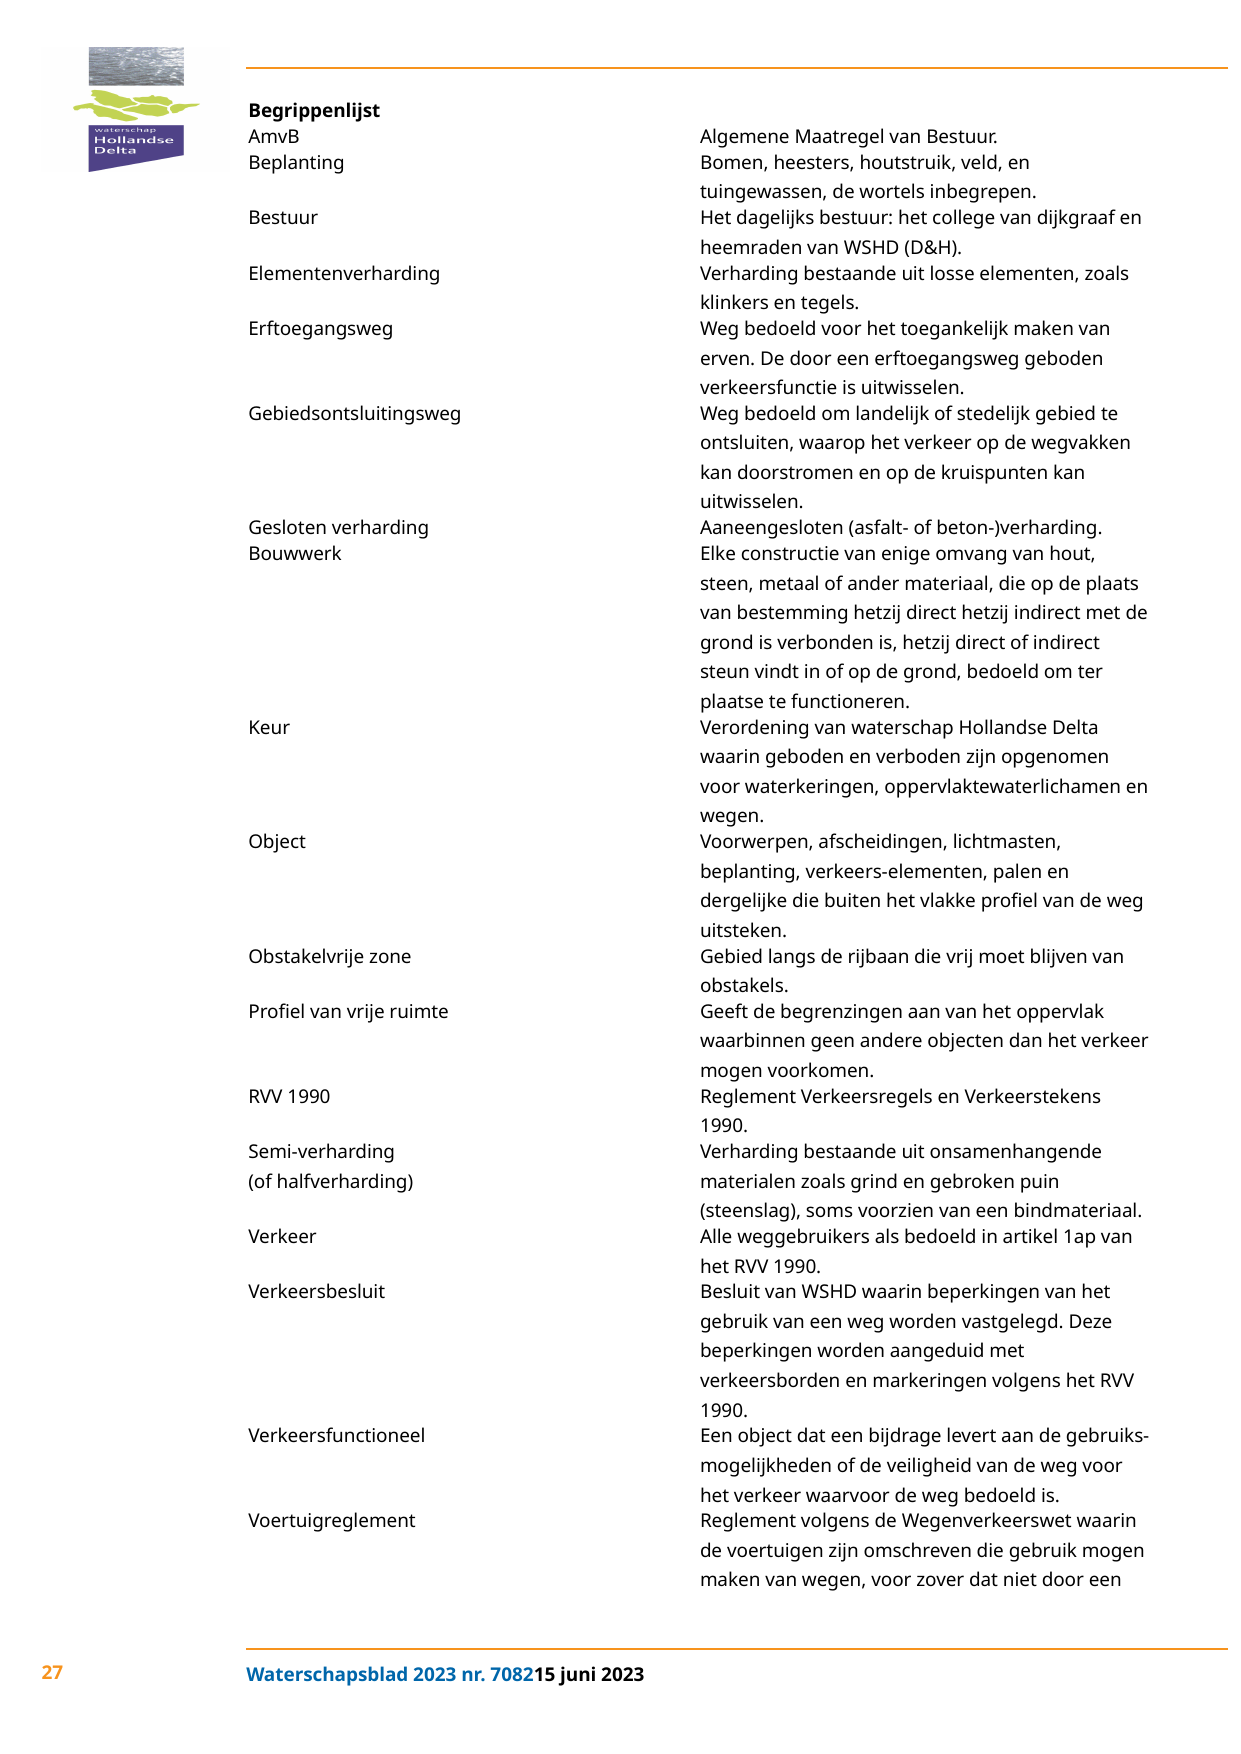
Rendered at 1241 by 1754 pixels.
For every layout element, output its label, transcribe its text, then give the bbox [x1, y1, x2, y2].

table_cell Erftoegangsweg [248, 315, 700, 400]
table_cell Beplanting [248, 149, 700, 204]
table_cell RVV 1990 [248, 1083, 700, 1138]
picture [41, 47, 231, 172]
table_cell Verkeersbesluit [248, 1279, 700, 1423]
table_cell Elementenverharding [248, 260, 700, 315]
table_cell Bomen, heesters, houtstruik, veld, en tuingewassen, de wortels inbegrepen. [700, 149, 1152, 204]
table_cell Gesloten verharding [248, 515, 700, 540]
table_cell Keur [248, 714, 700, 828]
table_cell Besluit van WSHD waarin beperkingen van het gebruik van een weg worden vastgelegd. Deze beperkingen worden aangeduid met verkeersborden en markeringen volgens het RVV 1990. [700, 1279, 1152, 1423]
table_cell Aaneengesloten (asfalt- of beton-)verharding. [700, 515, 1152, 540]
table_cell Reglement Verkeersregels en Verkeerstekens 1990. [700, 1083, 1152, 1138]
table_cell Verkeer [248, 1223, 700, 1278]
table_cell Object [248, 828, 700, 943]
table_cell Weg bedoeld om landelijk of stedelijk gebied te ontsluiten, waarop het verkeer op de wegvakken kan doorstromen en op de kruispunten kan uitwisselen. [700, 400, 1152, 514]
table_cell Bouwwerk [248, 540, 700, 714]
table_cell Semi-verharding (of halfverharding) [248, 1138, 700, 1223]
table_cell Verharding bestaande uit onsamenhangende materialen zoals grind en gebroken puin (steenslag), soms voorzien van een bindmateriaal. [700, 1138, 1152, 1223]
table_cell Voertuigreglement [248, 1508, 700, 1592]
table_cell Verordening van waterschap Hollandse Delta waarin geboden en verboden zijn opgenomen voor waterkeringen, oppervlaktewaterlichamen en wegen. [700, 714, 1152, 828]
table_cell Profiel van vrije ruimte [248, 998, 700, 1083]
table_cell Bestuur [248, 205, 700, 260]
table_cell Gebied langs de rijbaan die vrij moet blijven van obstakels. [700, 943, 1152, 998]
table_cell Obstakelvrije zone [248, 943, 700, 998]
text Begrippenlijst [248, 95, 1152, 123]
table_cell Gebiedsontsluitingsweg [248, 400, 700, 514]
table_cell Verharding bestaande uit losse elementen, zoals klinkers en tegels. [700, 260, 1152, 315]
table_cell Een object dat een bijdrage levert aan de gebruiks-mogelijkheden of de veiligheid van de weg voor het verkeer waarvoor de weg bedoeld is. [700, 1423, 1152, 1507]
table_cell Elke constructie van enige omvang van hout, steen, metaal of ander materiaal, die op de plaats van bestemming hetzij direct hetzij indirect met de grond is verbonden is, hetzij direct of indirect steun vindt in of op de grond, bedoeld om ter plaatse te functioneren. [700, 540, 1152, 714]
table_cell Het dagelijks bestuur: het college van dijkgraaf en heemraden van WSHD (D&H). [700, 205, 1152, 260]
table_cell Alle weggebruikers als bedoeld in artikel 1ap van het RVV 1990. [700, 1223, 1152, 1278]
table_cell Verkeersfunctioneel [248, 1423, 700, 1507]
table_cell Reglement volgens de Wegenverkeerswet waarin de voertuigen zijn omschreven die gebruik mogen maken van wegen, voor zover dat niet door een [700, 1508, 1152, 1592]
table_cell Weg bedoeld voor het toegankelijk maken van erven. De door een erftoegangsweg geboden verkeersfunctie is uitwisselen. [700, 315, 1152, 400]
table_cell Geeft de begrenzingen aan van het oppervlak waarbinnen geen andere objecten dan het verkeer mogen voorkomen. [700, 998, 1152, 1083]
table_header Algemene Maatregel van Bestuur. [700, 124, 1152, 149]
table_header AmvB [248, 124, 700, 149]
table_cell Voorwerpen, afscheidingen, lichtmasten, beplanting, verkeers-elementen, palen en dergelijke die buiten het vlakke profiel van de weg uitsteken. [700, 828, 1152, 943]
